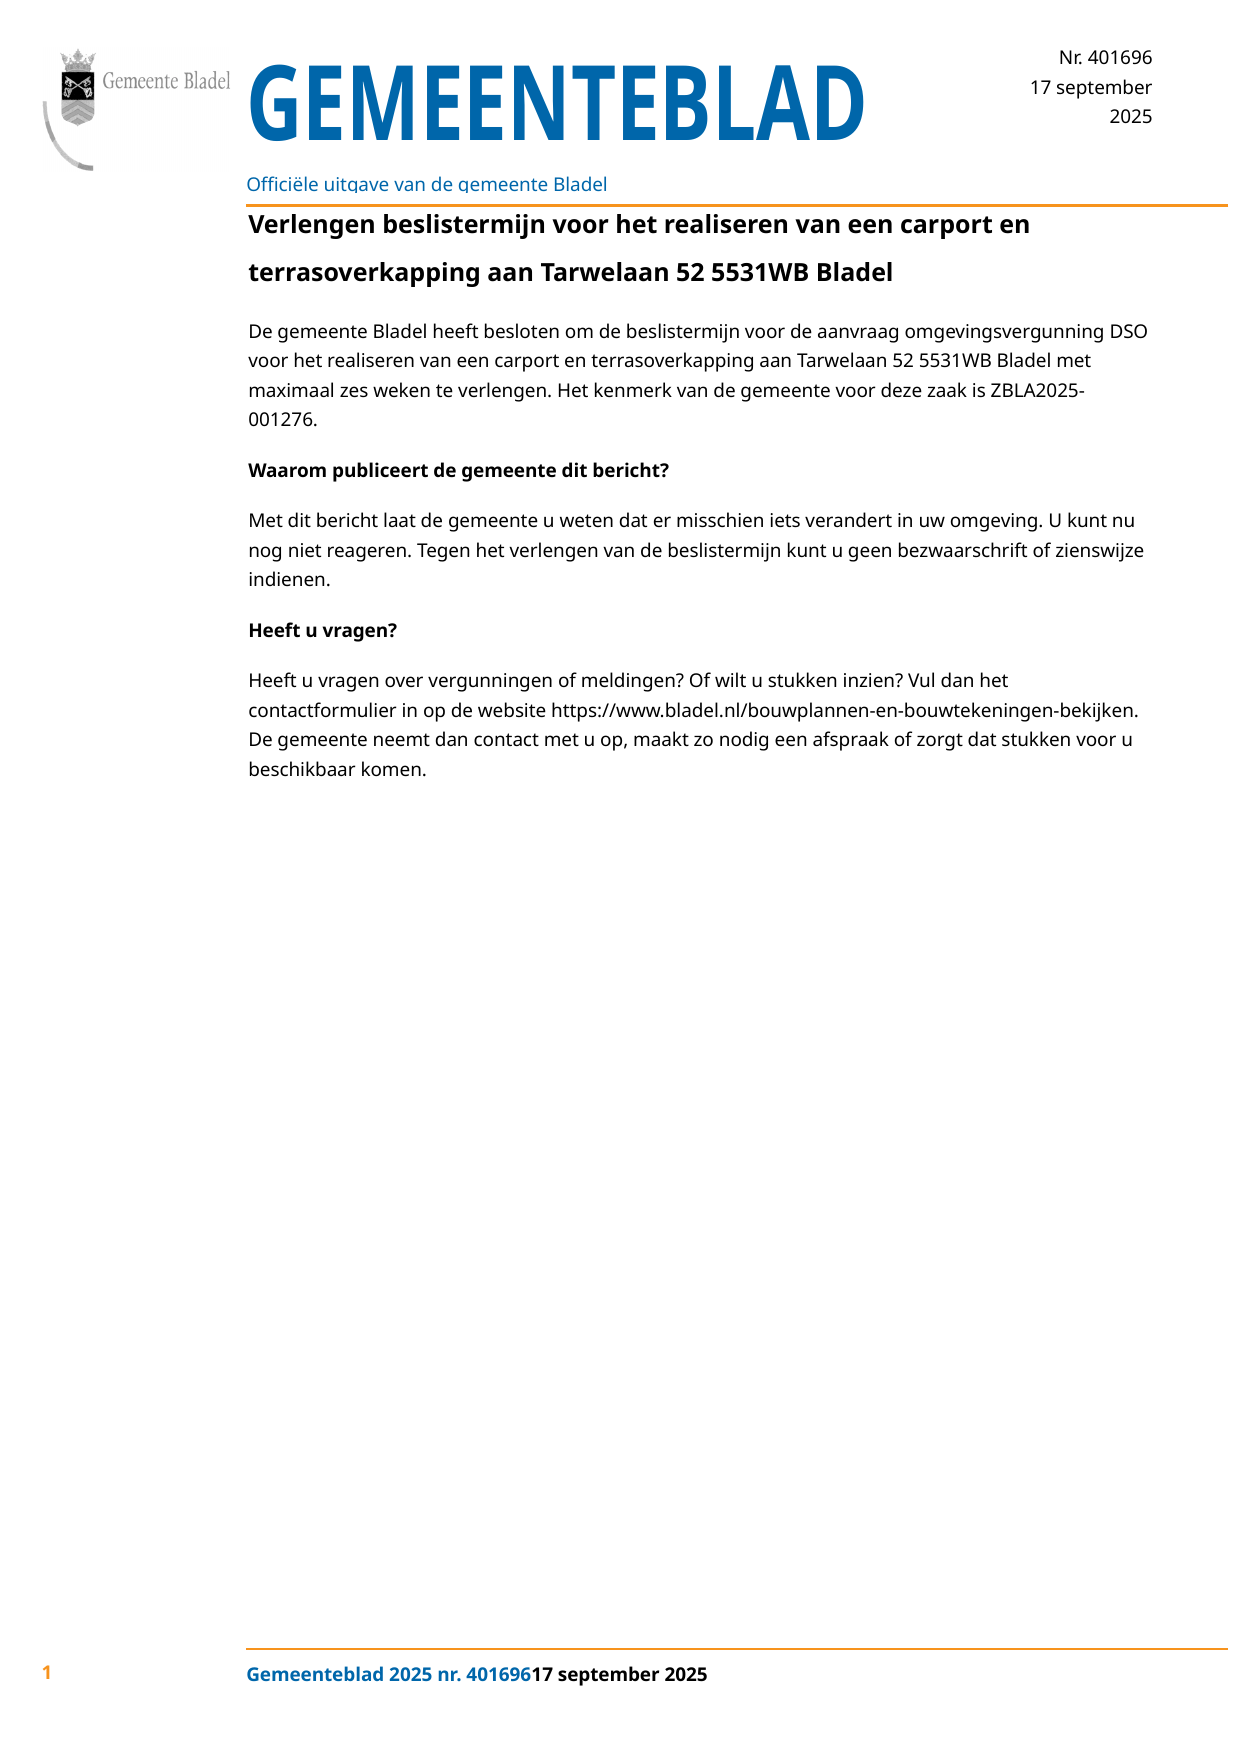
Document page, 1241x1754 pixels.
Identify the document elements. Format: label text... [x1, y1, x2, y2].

text Waarom publiceert de gemeente dit bericht? [248, 457, 1152, 483]
text Heeft u vragen over vergunningen of meldingen? Of wilt u stukken inzien? Vul dan het contactformulier in op de website https://www.bladel.nl/bouwplannen-en-bouwtekeningen-bekijken. De gemeente neemt dan contact met u op, maakt zo nodig een afspraak of zorgt dat stukken voor u beschikbaar komen. [248, 667, 1152, 782]
text Met dit bericht laat de gemeente u weten dat er misschien iets verandert in uw omgeving. U kunt nu nog niet reageren. Tegen het verlengen van de beslistermijn kunt u geen bezwaarschrift of zienswijze indienen. [248, 507, 1152, 592]
text Heeft u vragen? [248, 617, 1152, 643]
text De gemeente Bladel heeft besloten om de beslistermijn voor de aanvraag omgevingsvergunning DSO voor het realiseren van een carport en terrasoverkapping aan Tarwelaan 52 5531WB Bladel met maximaal zes weken te verlengen. Het kenmerk van de gemeente voor deze zaak is ZBLA2025-001276. [248, 318, 1152, 432]
text Verlengen beslistermijn voor het realiseren van een carport en terrasoverkapping aan Tarwelaan 52 5531WB Bladel [248, 207, 1152, 288]
picture [41, 47, 231, 172]
